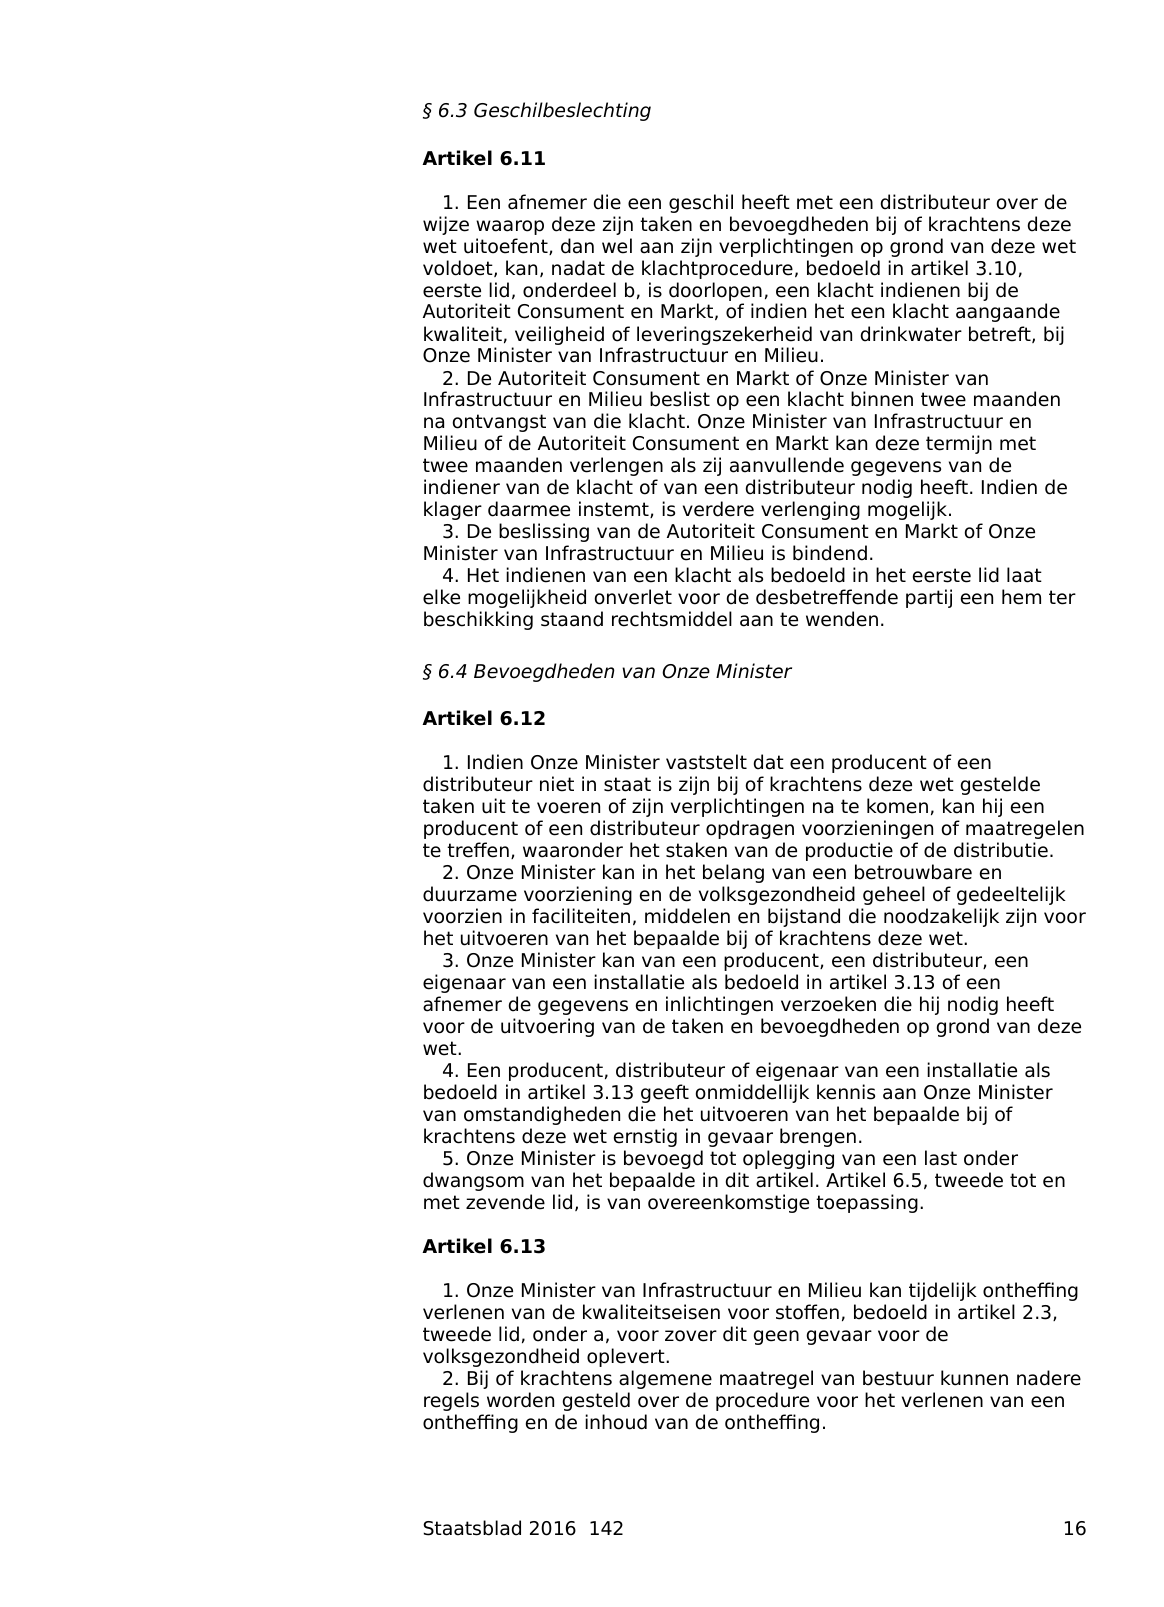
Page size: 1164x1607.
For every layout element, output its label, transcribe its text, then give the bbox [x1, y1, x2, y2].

text 1. Onze Minister van Infrastructuur en Milieu kan tijdelijk ontheffing verlenen van de kwaliteitseisen voor stoffen, bedoeld in artikel 2.3, tweede lid, onder a, voor zover dit geen gevaar voor de volksgezondheid oplevert. [422, 1280, 1087, 1368]
text 3. Onze Minister kan van een producent, een distributeur, een eigenaar van een installatie als bedoeld in artikel 3.13 of een afnemer de gegevens en inlichtingen verzoeken die hij nodig heeft voor de uitvoering van de taken en bevoegdheden op grond van deze wet. [422, 950, 1087, 1060]
subtitle § 6.3 Geschilbeslechting [422, 100, 1087, 122]
subtitle Artikel 6.12 [422, 708, 1087, 730]
subtitle Artikel 6.13 [422, 1236, 1087, 1258]
subtitle Artikel 6.11 [422, 147, 1087, 169]
text 4. Een producent, distributeur of eigenaar van een installatie als bedoeld in artikel 3.13 geeft onmiddellijk kennis aan Onze Minister van omstandigheden die het uitvoeren van het bepaalde bij of krachtens deze wet ernstig in gevaar brengen. [422, 1060, 1087, 1148]
text 2. Bij of krachtens algemene maatregel van bestuur kunnen nadere regels worden gesteld over de procedure voor het verlenen van een ontheffing en de inhoud van de ontheffing. [422, 1368, 1087, 1434]
text 5. Onze Minister is bevoegd tot oplegging van een last onder dwangsom van het bepaalde in dit artikel. Artikel 6.5, tweede tot en met zevende lid, is van overeenkomstige toepassing. [422, 1148, 1087, 1214]
text 3. De beslissing van de Autoriteit Consument en Markt of Onze Minister van Infrastructuur en Milieu is bindend. [422, 521, 1087, 565]
text 1. Een afnemer die een geschil heeft met een distributeur over de wijze waarop deze zijn taken en bevoegdheden bij of krachtens deze wet uitoefent, dan wel aan zijn verplichtingen op grond van deze wet voldoet, kan, nadat de klachtprocedure, bedoeld in artikel 3.10, eerste lid, onderdeel b, is doorlopen, een klacht indienen bij de Autoriteit Consument en Markt, of indien het een klacht aangaande kwaliteit, veiligheid of leveringszekerheid van drinkwater betreft, bij Onze Minister van Infrastructuur en Milieu. [422, 192, 1087, 367]
text 2. De Autoriteit Consument en Markt of Onze Minister van Infrastructuur en Milieu beslist op een klacht binnen twee maanden na ontvangst van die klacht. Onze Minister van Infrastructuur en Milieu of de Autoriteit Consument en Markt kan deze termijn met twee maanden verlengen als zij aanvullende gegevens van de indiener van de klacht of van een distributeur nodig heeft. Indien de klager daarmee instemt, is verdere verlenging mogelijk. [422, 367, 1087, 521]
text 2. Onze Minister kan in het belang van een betrouwbare en duurzame voorziening en de volksgezondheid geheel of gedeeltelijk voorzien in faciliteiten, middelen en bijstand die noodzakelijk zijn voor het uitvoeren van het bepaalde bij of krachtens deze wet. [422, 862, 1087, 950]
subtitle § 6.4 Bevoegdheden van Onze Minister [422, 661, 1087, 683]
text 1. Indien Onze Minister vaststelt dat een producent of een distributeur niet in staat is zijn bij of krachtens deze wet gestelde taken uit te voeren of zijn verplichtingen na te komen, kan hij een producent of een distributeur opdragen voorzieningen of maatregelen te treffen, waaronder het staken van de productie of de distributie. [422, 752, 1087, 862]
text 4. Het indienen van een klacht als bedoeld in het eerste lid laat elke mogelijkheid onverlet voor de desbetreffende partij een hem ter beschikking staand rechtsmiddel aan te wenden. [422, 565, 1087, 631]
